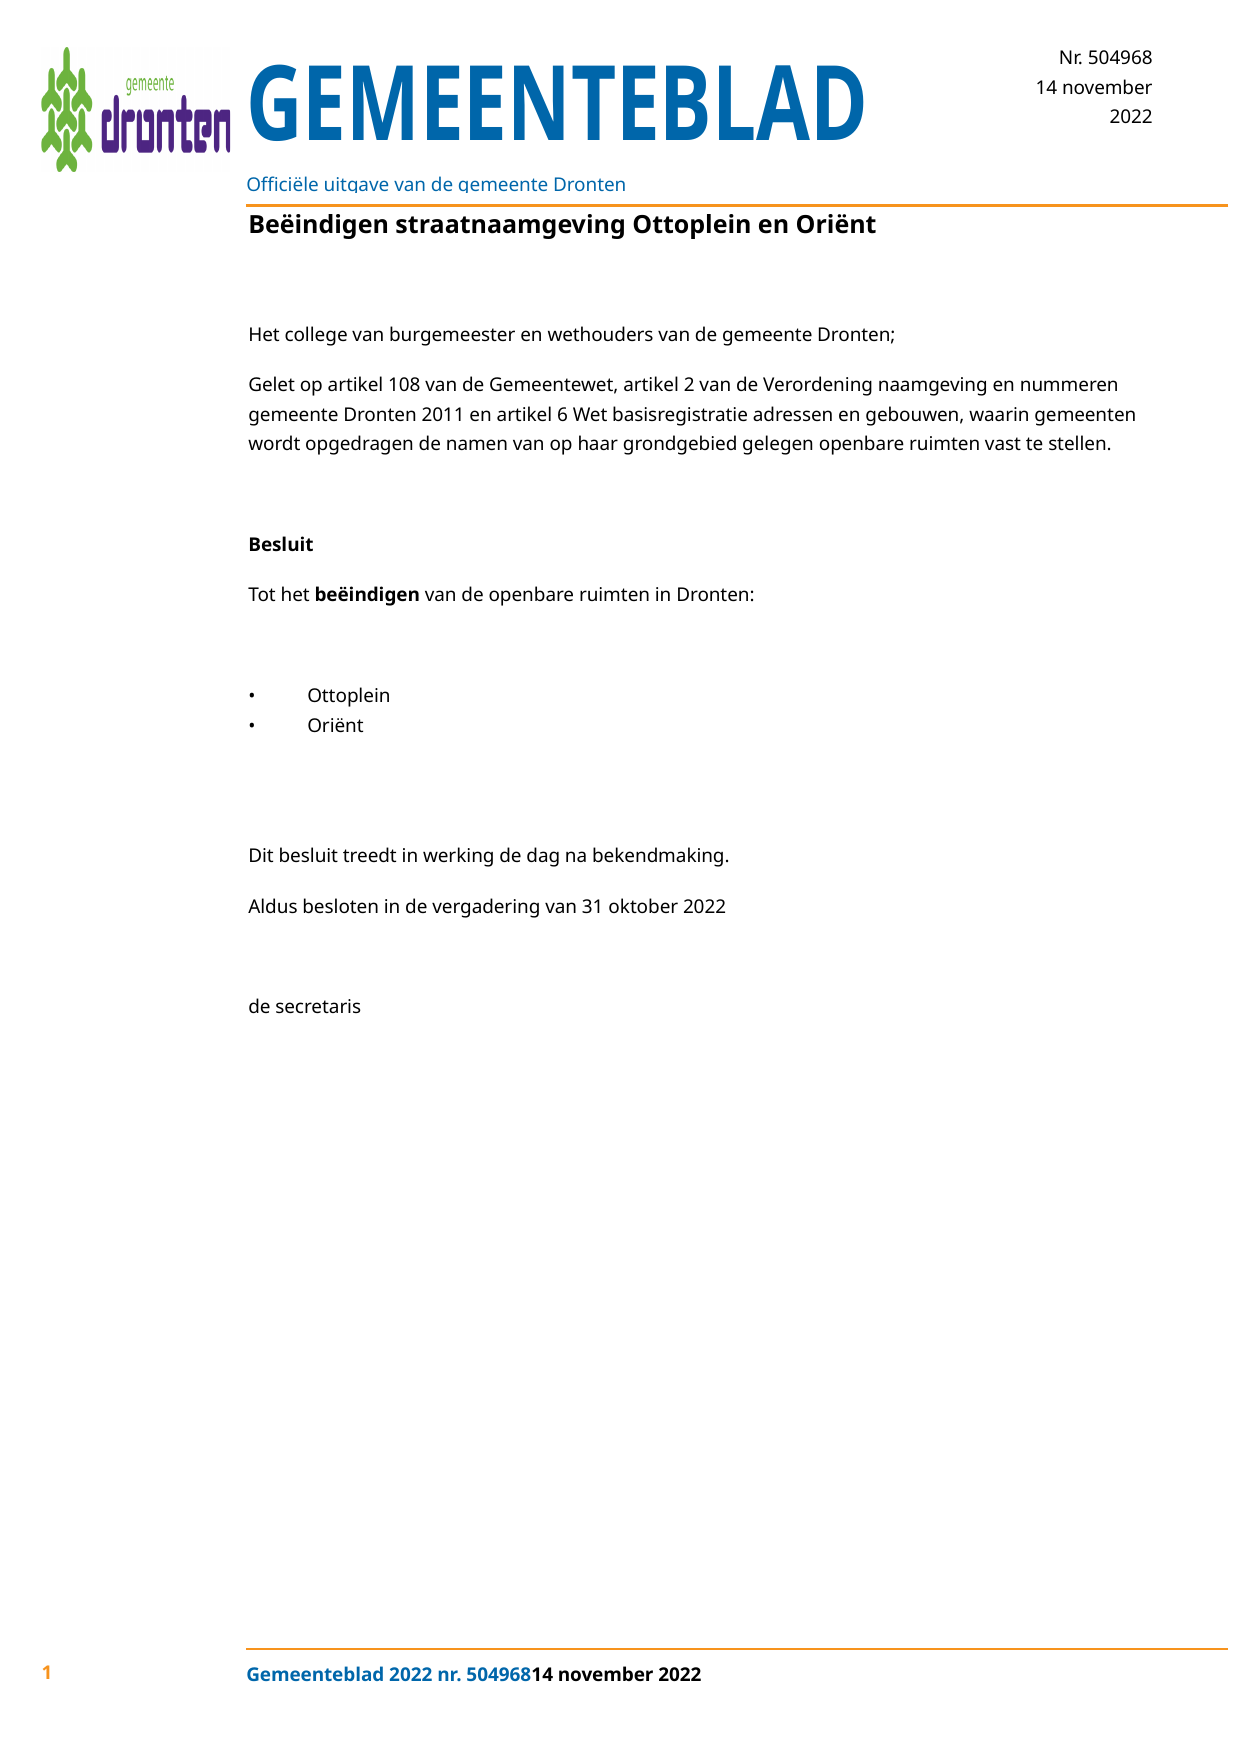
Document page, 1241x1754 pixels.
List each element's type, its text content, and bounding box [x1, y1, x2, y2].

text Dit besluit treedt in werking de dag na bekendmaking. [248, 842, 1152, 868]
list Ottoplein [248, 682, 1152, 708]
list Oriënt [248, 712, 1152, 738]
text Tot het beëindigen van de openbare ruimten in Dronten: [248, 582, 1152, 607]
text Besluit [248, 531, 1152, 557]
picture [41, 47, 231, 172]
text Het college van burgemeester en wethouders van de gemeente Dronten; [248, 321, 1152, 346]
text Aldus besloten in de vergadering van 31 oktober 2022 [248, 893, 1152, 918]
text Gelet op artikel 108 van de Gemeentewet, artikel 2 van de Verordening naamgeving en nummeren gemeente Dronten 2011 en artikel 6 Wet basisregistratie adressen en gebouwen, waarin gemeenten wordt opgedragen de namen van op haar grondgebied gelegen openbare ruimten vast te stellen. [248, 371, 1152, 456]
text Beëindigen straatnaamgeving Ottoplein en Oriënt [248, 207, 1152, 241]
text de secretaris [248, 994, 1152, 1019]
